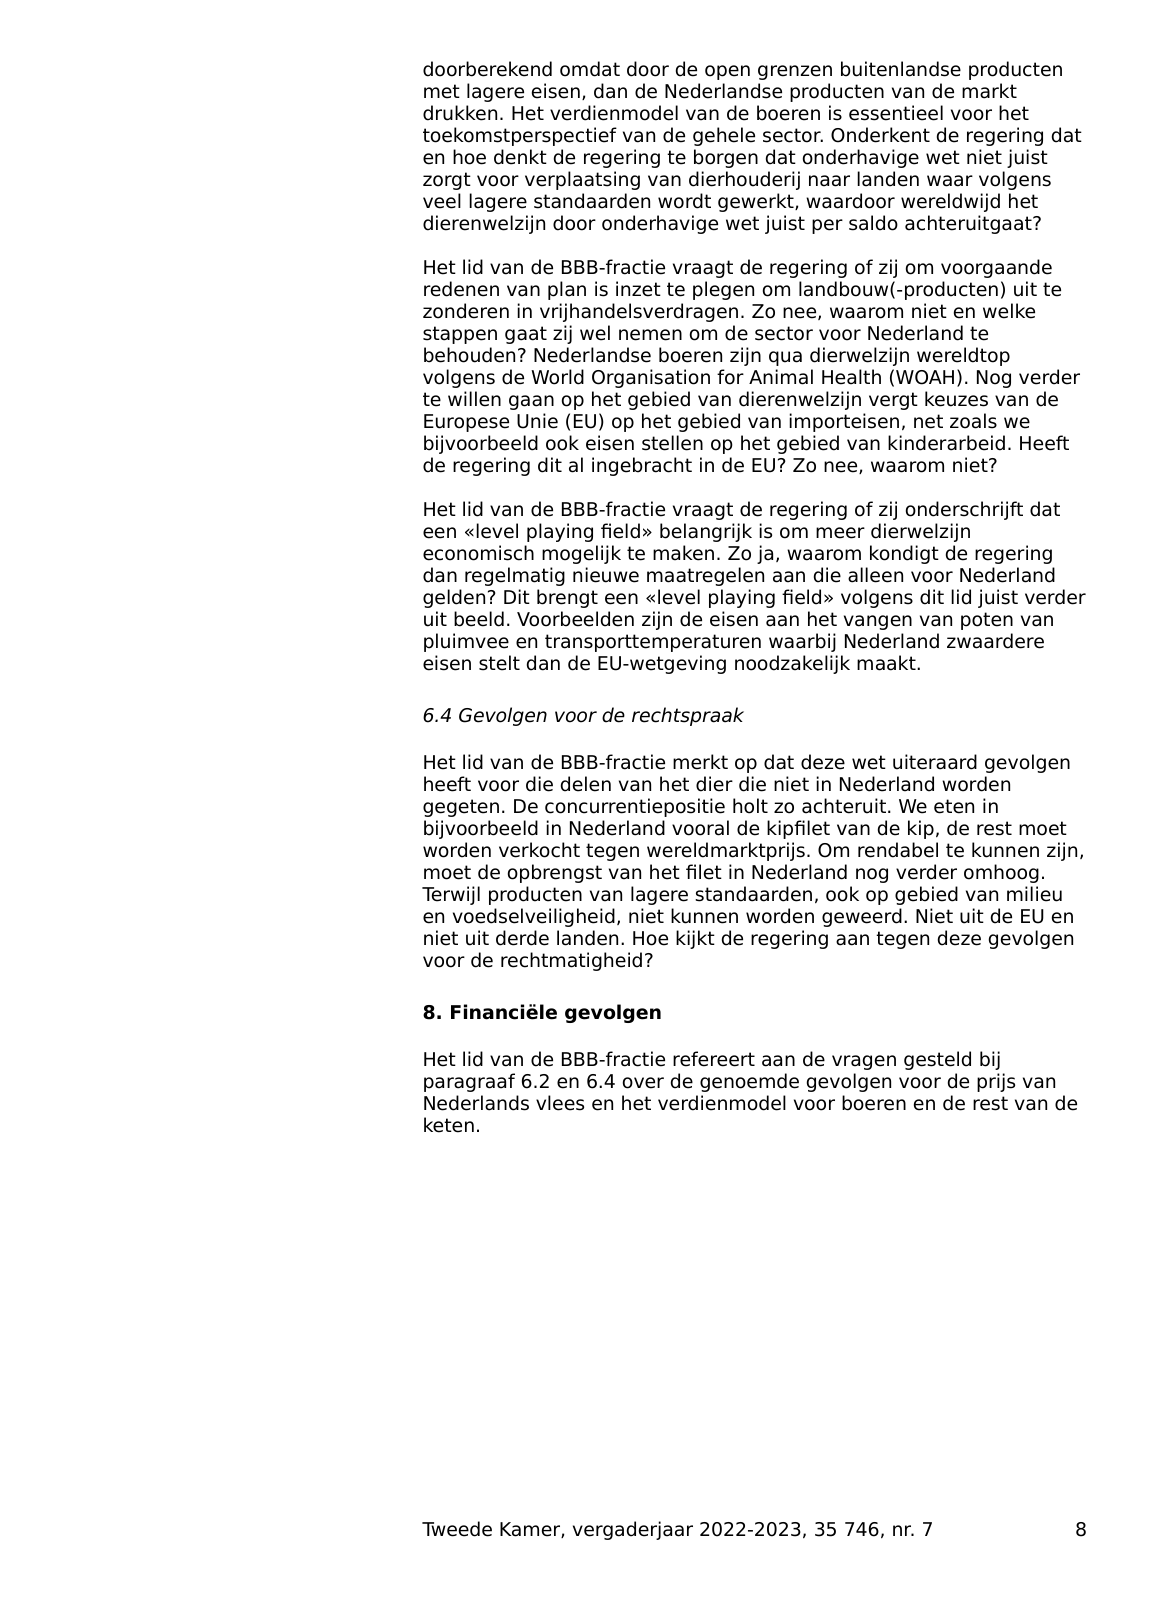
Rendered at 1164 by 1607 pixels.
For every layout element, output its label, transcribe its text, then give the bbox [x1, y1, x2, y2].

subtitle 6.4 Gevolgen voor de rechtspraak [422, 705, 1087, 727]
text Het lid van de BBB-fractie refereert aan de vragen gesteld bij paragraaf 6.2 en 6.4 over de genoemde gevolgen voor de prijs van Nederlands vlees en het verdienmodel voor boeren en de rest van de keten. [422, 1049, 1087, 1137]
text Het lid van de BBB-fractie vraagt de regering of zij om voorgaande redenen van plan is inzet te plegen om landbouw(-producten) uit te zonderen in vrijhandelsverdragen. Zo nee, waarom niet en welke stappen gaat zij wel nemen om de sector voor Nederland te behouden? Nederlandse boeren zijn qua dierwelzijn wereldtop volgens de World Organisation for Animal Health (WOAH). Nog verder te willen gaan op het gebied van dierenwelzijn vergt keuzes van de Europese Unie (EU) op het gebied van importeisen, net zoals we bijvoorbeeld ook eisen stellen op het gebied van kinderarbeid. Heeft de regering dit al ingebracht in de EU? Zo nee, waarom niet? [422, 257, 1087, 477]
text doorberekend omdat door de open grenzen buitenlandse producten met lagere eisen, dan de Nederlandse producten van de markt drukken. Het verdienmodel van de boeren is essentieel voor het toekomstperspectief van de gehele sector. Onderkent de regering dat en hoe denkt de regering te borgen dat onderhavige wet niet juist zorgt voor verplaatsing van dierhouderij naar landen waar volgens veel lagere standaarden wordt gewerkt, waardoor wereldwijd het dierenwelzijn door onderhavige wet juist per saldo achteruitgaat? [422, 59, 1087, 235]
text Het lid van de BBB-fractie vraagt de regering of zij onderschrijft dat een «level playing field» belangrijk is om meer dierwelzijn economisch mogelijk te maken. Zo ja, waarom kondigt de regering dan regelmatig nieuwe maatregelen aan die alleen voor Nederland gelden? Dit brengt een «level playing field» volgens dit lid juist verder uit beeld. Voorbeelden zijn de eisen aan het vangen van poten van pluimvee en transporttemperaturen waarbij Nederland zwaardere eisen stelt dan de EU-wetgeving noodzakelijk maakt. [422, 499, 1087, 675]
subtitle 8. Financiële gevolgen [422, 1002, 1087, 1024]
text Het lid van de BBB-fractie merkt op dat deze wet uiteraard gevolgen heeft voor die delen van het dier die niet in Nederland worden gegeten. De concurrentiepositie holt zo achteruit. We eten in bijvoorbeeld in Nederland vooral de kipfilet van de kip, de rest moet worden verkocht tegen wereldmarktprijs. Om rendabel te kunnen zijn, moet de opbrengst van het filet in Nederland nog verder omhoog. Terwijl producten van lagere standaarden, ook op gebied van milieu en voedselveiligheid, niet kunnen worden geweerd. Niet uit de EU en niet uit derde landen. Hoe kijkt de regering aan tegen deze gevolgen voor de rechtmatigheid? [422, 752, 1087, 972]
